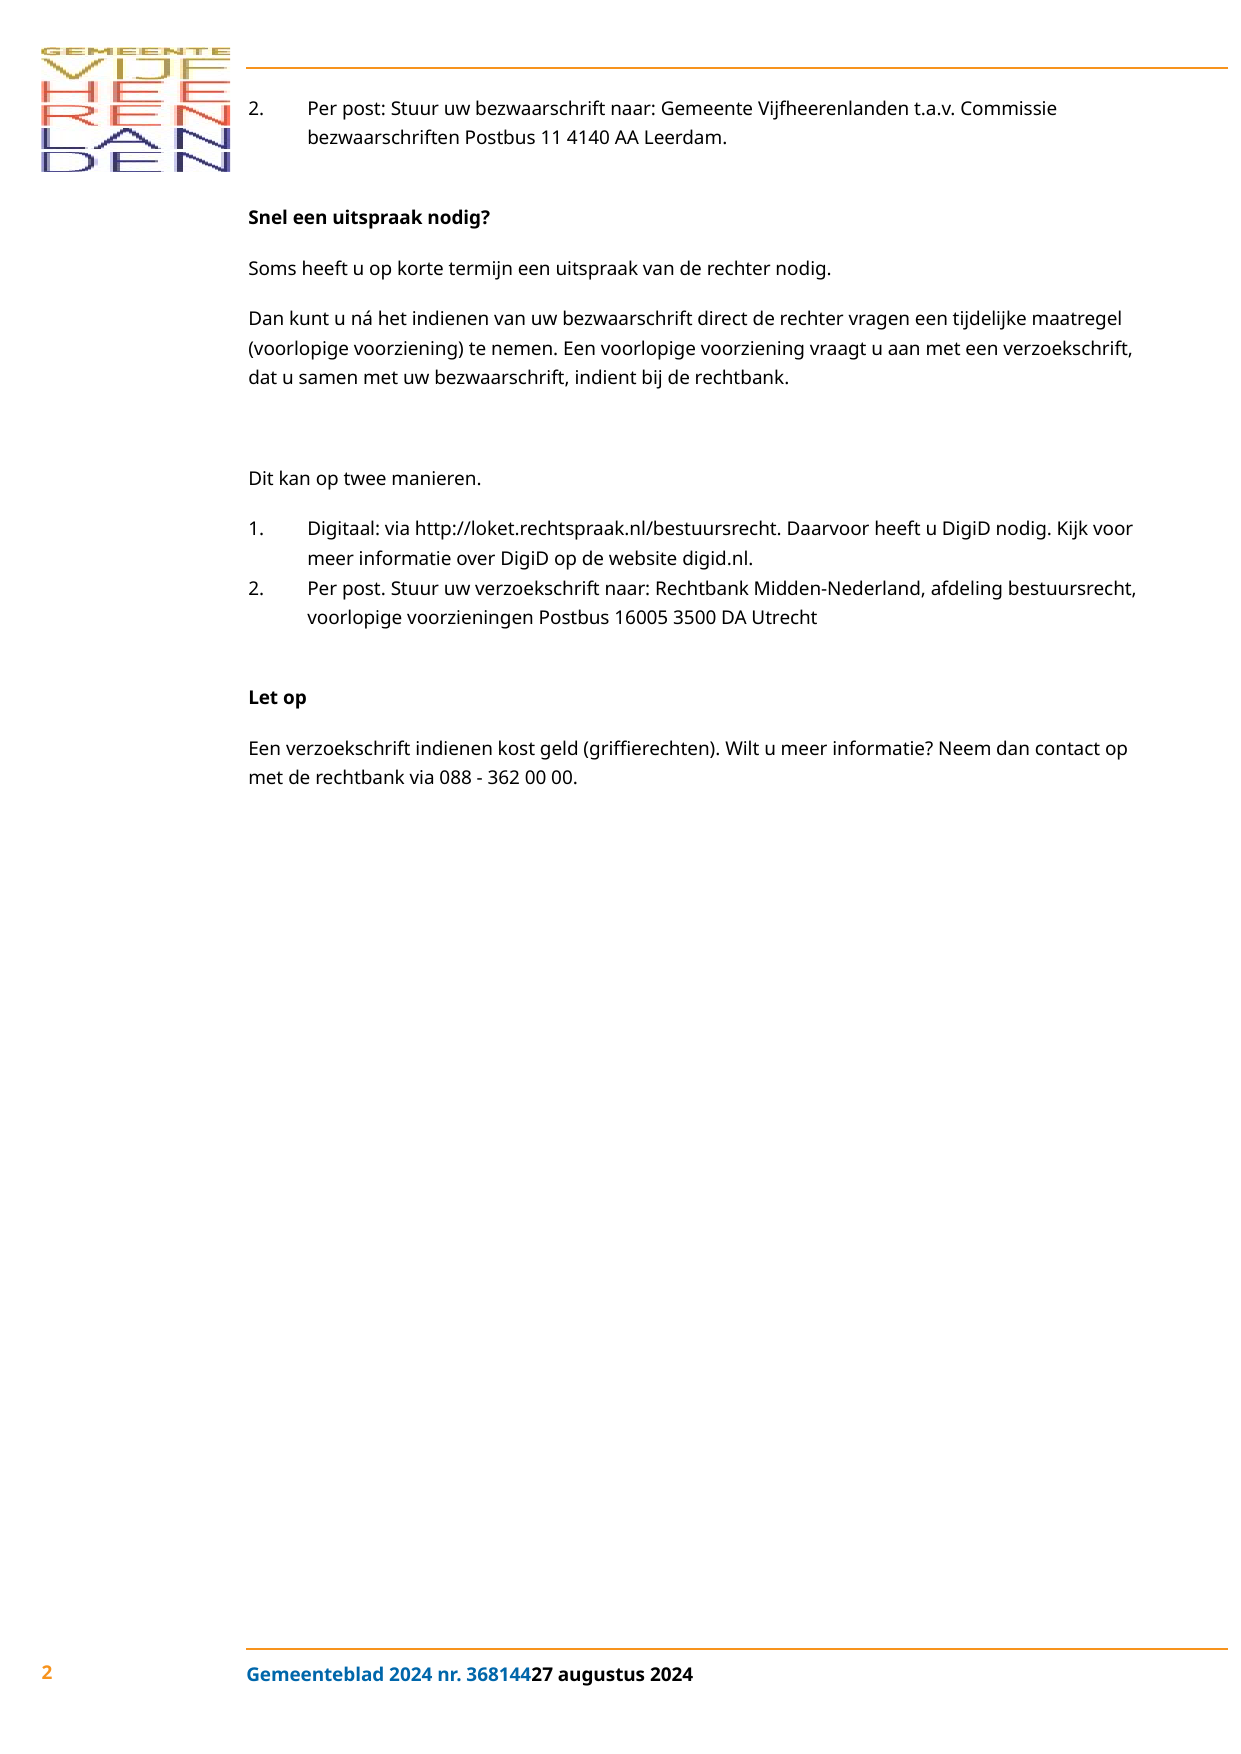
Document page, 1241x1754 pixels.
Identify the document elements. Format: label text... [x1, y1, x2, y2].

list Per post: Stuur uw bezwaarschrift naar: Gemeente Vijfheerenlanden t.a.v. Commissie bezwaarschriften Postbus 11 4140 AA Leerdam. [248, 95, 1152, 150]
text Een verzoekschrift indienen kost geld (griffierechten). Wilt u meer informatie? Neem dan contact op met de rechtbank via 088 - 362 00 00. [248, 735, 1152, 790]
text Snel een uitspraak nodig? [248, 204, 1152, 230]
list Digitaal: via http://loket.rechtspraak.nl/bestuursrecht. Daarvoor heeft u DigiD nodig. Kijk voor meer informatie over DigiD op de website digid.nl. [248, 516, 1152, 571]
text Dan kunt u ná het indienen van uw bezwaarschrift direct de rechter vragen een tijdelijke maatregel (voorlopige voorziening) te nemen. Een voorlopige voorziening vraagt u aan met een verzoekschrift, dat u samen met uw bezwaarschrift, indient bij de rechtbank. [248, 305, 1152, 390]
text Dit kan op twee manieren. [248, 465, 1152, 491]
text Let op [248, 684, 1152, 710]
list Per post. Stuur uw verzoekschrift naar: Rechtbank Midden-Nederland, afdeling bestuursrecht, voorlopige voorzieningen Postbus 16005 3500 DA Utrecht [248, 575, 1152, 630]
text Soms heeft u op korte termijn een uitspraak van de rechter nodig. [248, 255, 1152, 281]
picture [41, 47, 231, 172]
